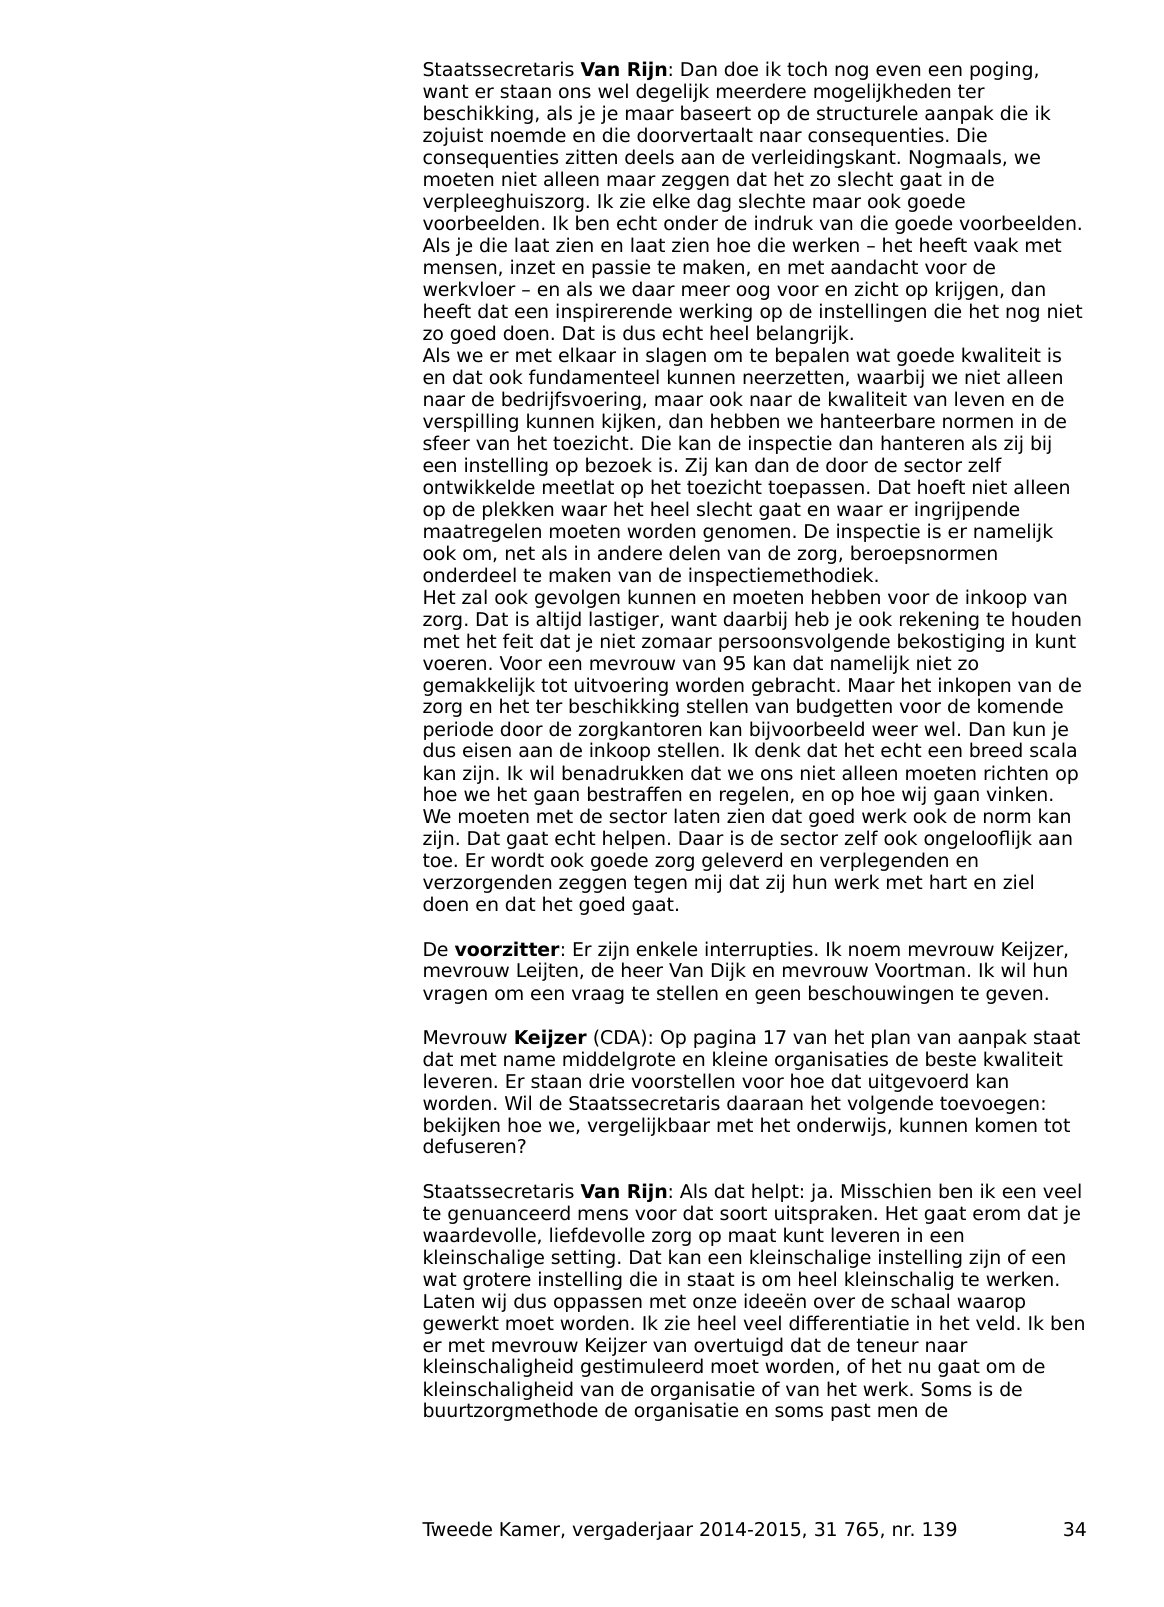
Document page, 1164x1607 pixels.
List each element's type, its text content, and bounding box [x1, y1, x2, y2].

text Mevrouw Keijzer (CDA): Op pagina 17 van het plan van aanpak staat dat met name middelgrote en kleine organisaties de beste kwaliteit leveren. Er staan drie voorstellen voor hoe dat uitgevoerd kan worden. Wil de Staatssecretaris daaraan het volgende toevoegen: bekijken hoe we, vergelijkbaar met het onderwijs, kunnen komen tot defuseren? [422, 1027, 1087, 1158]
text De voorzitter: Er zijn enkele interrupties. Ik noem mevrouw Keijzer, mevrouw Leijten, de heer Van Dijk en mevrouw Voortman. Ik wil hun vragen om een vraag te stellen en geen beschouwingen te geven. [422, 938, 1087, 1004]
text Als we er met elkaar in slagen om te bepalen wat goede kwaliteit is en dat ook fundamenteel kunnen neerzetten, waarbij we niet alleen naar de bedrijfsvoering, maar ook naar de kwaliteit van leven en de verspilling kunnen kijken, dan hebben we hanteerbare normen in de sfeer van het toezicht. Die kan de inspectie dan hanteren als zij bij een instelling op bezoek is. Zij kan dan de door de sector zelf ontwikkelde meetlat op het toezicht toepassen. Dat hoeft niet alleen op de plekken waar het heel slecht gaat en waar er ingrijpende maatregelen moeten worden genomen. De inspectie is er namelijk ook om, net als in andere delen van de zorg, beroepsnormen onderdeel te maken van de inspectiemethodiek. [422, 345, 1087, 587]
text Het zal ook gevolgen kunnen en moeten hebben voor de inkoop van zorg. Dat is altijd lastiger, want daarbij heb je ook rekening te houden met het feit dat je niet zomaar persoonsvolgende bekostiging in kunt voeren. Voor een mevrouw van 95 kan dat namelijk niet zo gemakkelijk tot uitvoering worden gebracht. Maar het inkopen van de zorg en het ter beschikking stellen van budgetten voor de komende periode door de zorgkantoren kan bijvoorbeeld weer wel. Dan kun je dus eisen aan de inkoop stellen. Ik denk dat het echt een breed scala kan zijn. Ik wil benadrukken dat we ons niet alleen moeten richten op hoe we het gaan bestraffen en regelen, en op hoe wij gaan vinken. We moeten met de sector laten zien dat goed werk ook de norm kan zijn. Dat gaat echt helpen. Daar is de sector zelf ook ongelooflijk aan toe. Er wordt ook goede zorg geleverd en verplegenden en verzorgenden zeggen tegen mij dat zij hun werk met hart en ziel doen en dat het goed gaat. [422, 587, 1087, 916]
text Staatssecretaris Van Rijn: Dan doe ik toch nog even een poging, want er staan ons wel degelijk meerdere mogelijkheden ter beschikking, als je je maar baseert op de structurele aanpak die ik zojuist noemde en die doorvertaalt naar consequenties. Die consequenties zitten deels aan de verleidingskant. Nogmaals, we moeten niet alleen maar zeggen dat het zo slecht gaat in de verpleeghuiszorg. Ik zie elke dag slechte maar ook goede voorbeelden. Ik ben echt onder de indruk van die goede voorbeelden. Als je die laat zien en laat zien hoe die werken – het heeft vaak met mensen, inzet en passie te maken, en met aandacht voor de werkvloer – en als we daar meer oog voor en zicht op krijgen, dan heeft dat een inspirerende werking op de instellingen die het nog niet zo goed doen. Dat is dus echt heel belangrijk. [422, 59, 1087, 345]
text Staatssecretaris Van Rijn: Als dat helpt: ja. Misschien ben ik een veel te genuanceerd mens voor dat soort uitspraken. Het gaat erom dat je waardevolle, liefdevolle zorg op maat kunt leveren in een kleinschalige setting. Dat kan een kleinschalige instelling zijn of een wat grotere instelling die in staat is om heel kleinschalig te werken. Laten wij dus oppassen met onze ideeën over de schaal waarop gewerkt moet worden. Ik zie heel veel differentiatie in het veld. Ik ben er met mevrouw Keijzer van overtuigd dat de teneur naar kleinschaligheid gestimuleerd moet worden, of het nu gaat om de kleinschaligheid van de organisatie of van het werk. Soms is de buurtzorgmethode de organisatie en soms past men de [422, 1181, 1087, 1422]
